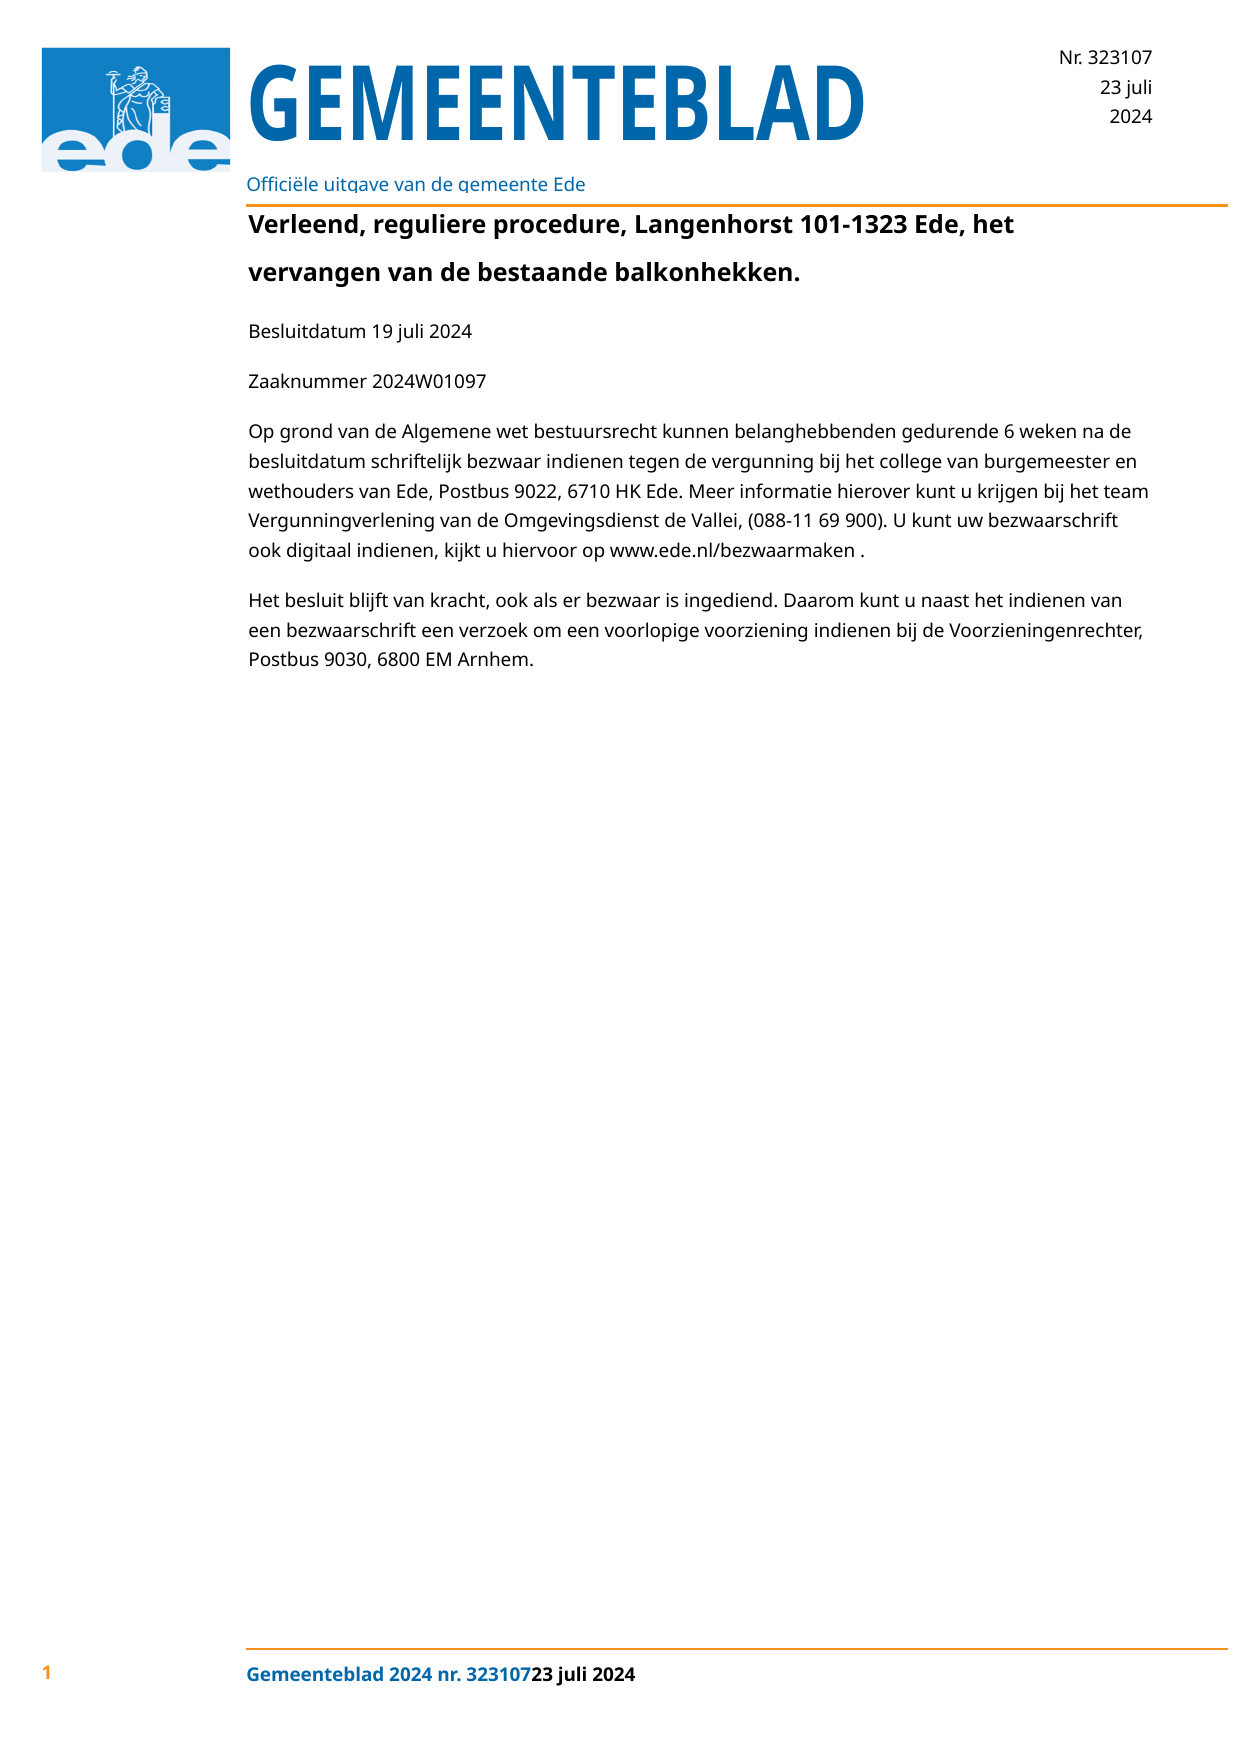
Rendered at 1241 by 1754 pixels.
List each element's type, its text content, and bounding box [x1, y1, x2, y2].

text Verleend, reguliere procedure, Langenhorst 101-1323 Ede, het vervangen van de bestaande balkonhekken. [248, 207, 1152, 288]
text Besluitdatum 19 juli 2024 [248, 318, 1152, 344]
text Op grond van de Algemene wet bestuursrecht kunnen belanghebbenden gedurende 6 weken na de besluitdatum schriftelijk bezwaar indienen tegen de vergunning bij het college van burgemeester en wethouders van Ede, Postbus 9022, 6710 HK Ede. Meer informatie hierover kunt u krijgen bij het team Vergunningverlening van de Omgevingsdienst de Vallei, (088-11 69 900). U kunt uw bezwaarschrift ook digitaal indienen, kijkt u hiervoor op www.ede.nl/bezwaarmaken . [248, 419, 1152, 563]
text Het besluit blijft van kracht, ook als er bezwaar is ingediend. Daarom kunt u naast het indienen van een bezwaarschrift een verzoek om een voorlopige voorziening indienen bij de Voorzieningenrechter, Postbus 9030, 6800 EM Arnhem. [248, 587, 1152, 672]
text Zaaknummer 2024W01097 [248, 368, 1152, 394]
picture [41, 47, 231, 172]
